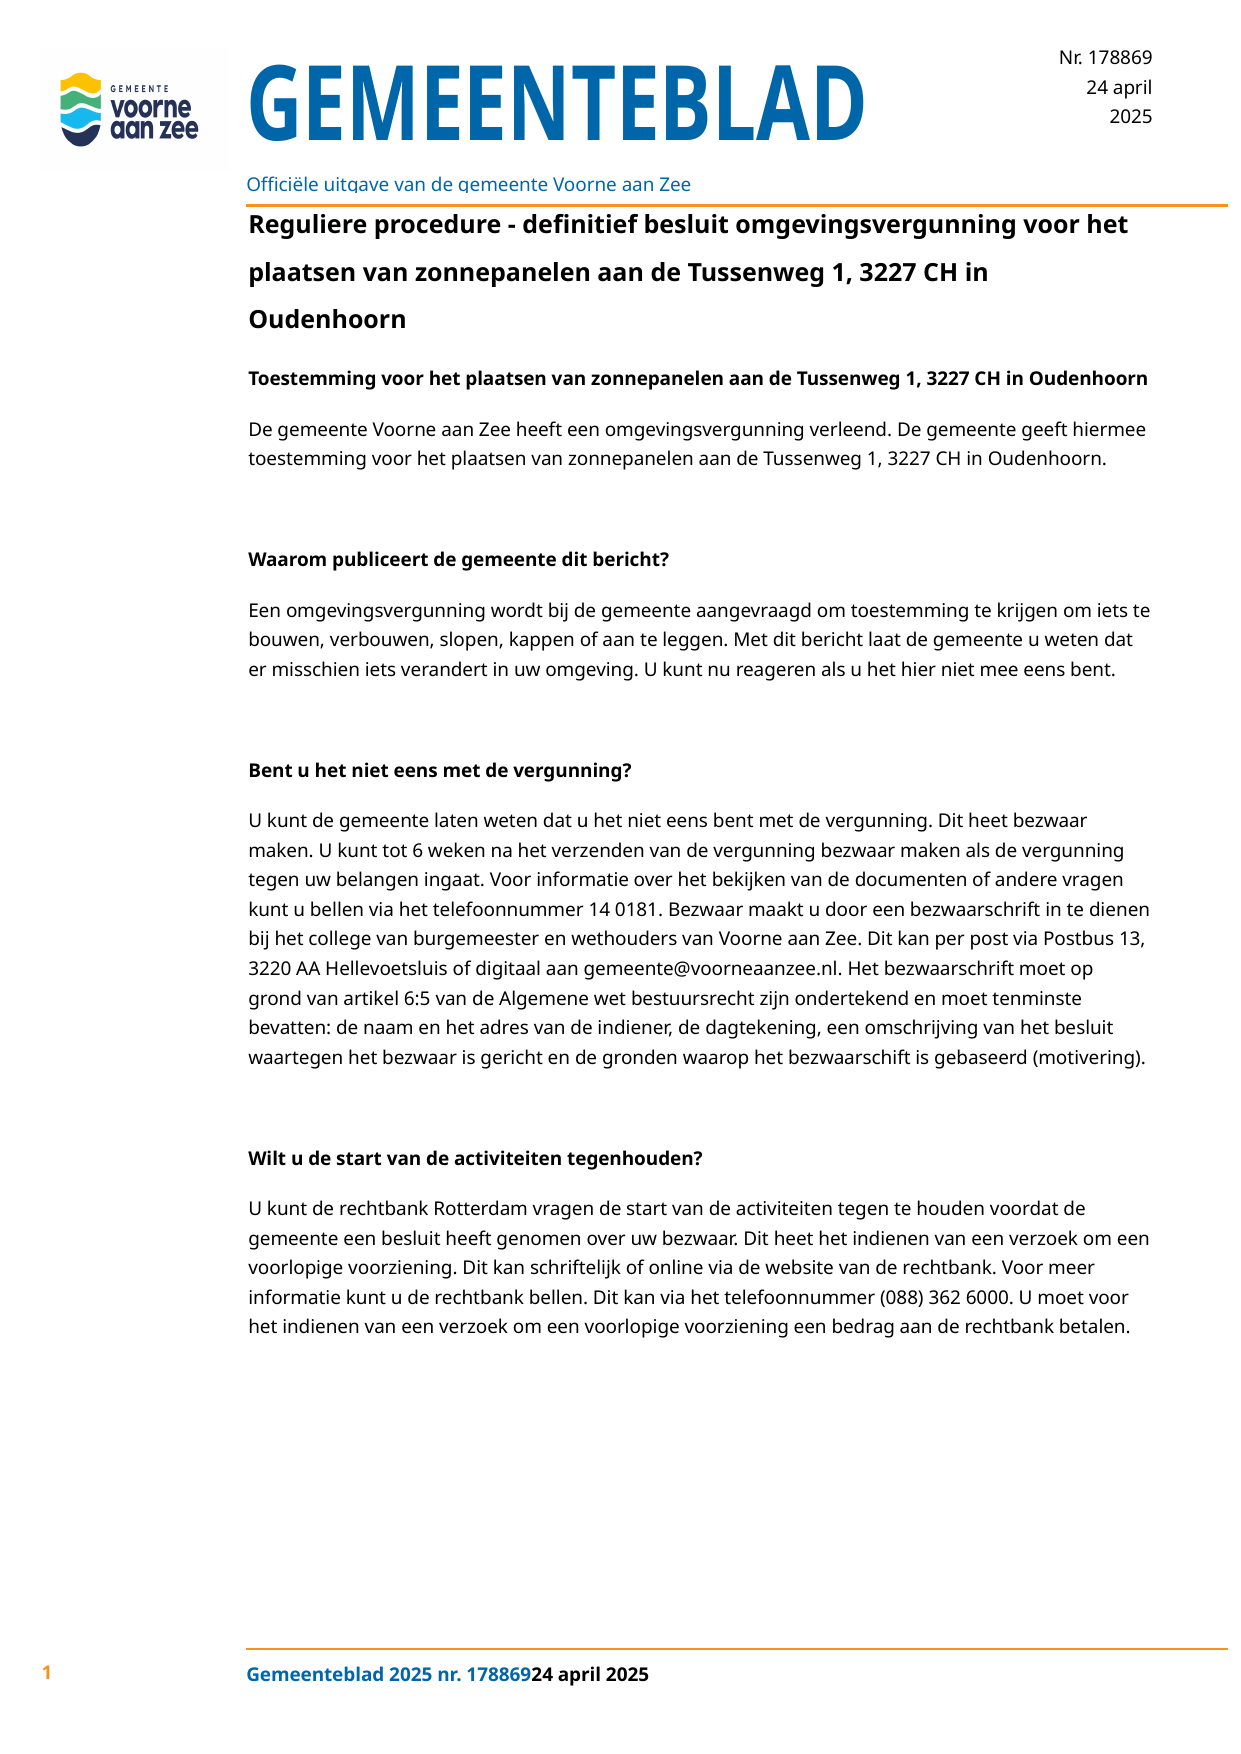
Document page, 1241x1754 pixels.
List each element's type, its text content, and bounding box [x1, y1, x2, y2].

text De gemeente Voorne aan Zee heeft een omgevingsvergunning verleend. De gemeente geeft hiermee toestemming voor het plaatsen van zonnepanelen aan de Tussenweg 1, 3227 CH in Oudenhoorn. [248, 416, 1152, 471]
text U kunt de rechtbank Rotterdam vragen de start van de activiteiten tegen te houden voordat de gemeente een besluit heeft genomen over uw bezwaar. Dit heet het indienen van een verzoek om een voorlopige voorziening. Dit kan schriftelijk of online via de website van de rechtbank. Voor meer informatie kunt u de rechtbank bellen. Dit kan via het telefoonnummer (088) 362 6000. U moet voor het indienen van een verzoek om een voorlopige voorziening een bedrag aan de rechtbank betalen. [248, 1195, 1152, 1339]
text Wilt u de start van de activiteiten tegenhouden? [248, 1145, 1152, 1170]
text Reguliere procedure - definitief besluit omgevingsvergunning voor het plaatsen van zonnepanelen aan de Tussenweg 1, 3227 CH in Oudenhoorn [248, 207, 1152, 336]
text Waarom publiceert de gemeente dit bericht? [248, 546, 1152, 572]
text Een omgevingsvergunning wordt bij de gemeente aangevraagd om toestemming te krijgen om iets te bouwen, verbouwen, slopen, kappen of aan te leggen. Met dit bericht laat de gemeente u weten dat er misschien iets verandert in uw omgeving. U kunt nu reageren als u het hier niet mee eens bent. [248, 597, 1152, 682]
text Toestemming voor het plaatsen van zonnepanelen aan de Tussenweg 1, 3227 CH in Oudenhoorn [248, 366, 1152, 391]
text Bent u het niet eens met de vergunning? [248, 757, 1152, 782]
picture [41, 47, 231, 172]
text U kunt de gemeente laten weten dat u het niet eens bent met de vergunning. Dit heet bezwaar maken. U kunt tot 6 weken na het verzenden van de vergunning bezwaar maken als de vergunning tegen uw belangen ingaat. Voor informatie over het bekijken van de documenten of andere vragen kunt u bellen via het telefoonnummer 14 0181. Bezwaar maakt u door een bezwaarschrift in te dienen bij het college van burgemeester en wethouders van Voorne aan Zee. Dit kan per post via Postbus 13, 3220 AA Hellevoetsluis of digitaal aan gemeente@voorneaanzee.nl. Het bezwaarschrift moet op grond van artikel 6:5 van de Algemene wet bestuursrecht zijn ondertekend en moet tenminste bevatten: de naam en het adres van de indiener, de dagtekening, een omschrijving van het besluit waartegen het bezwaar is gericht en de gronden waarop het bezwaarschift is gebaseerd (motivering). [248, 807, 1152, 1069]
